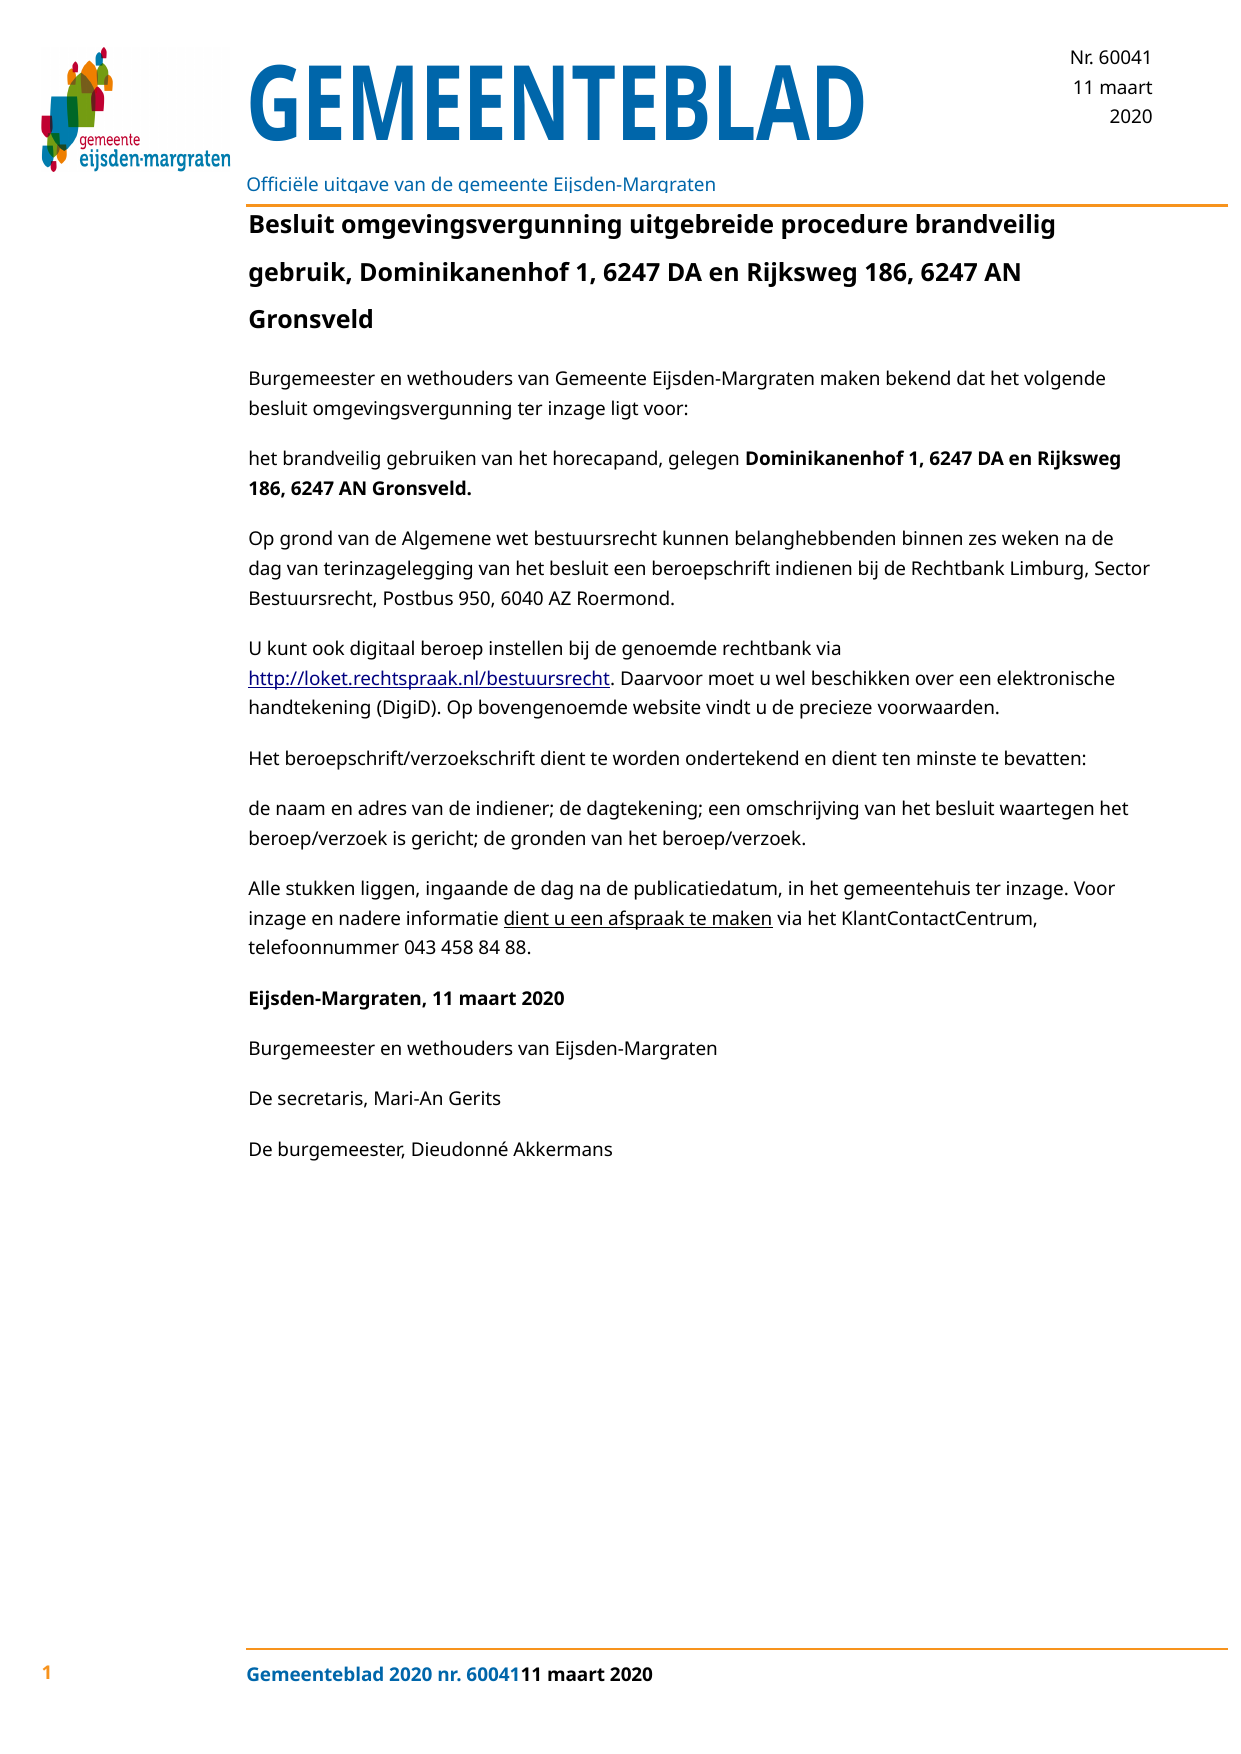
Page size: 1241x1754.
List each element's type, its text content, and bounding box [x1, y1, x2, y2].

text de naam en adres van de indiener; de dagtekening; een omschrijving van het besluit waartegen het beroep/verzoek is gericht; de gronden van het beroep/verzoek. [248, 795, 1152, 850]
text Eijsden-Margraten, 11 maart 2020 [248, 985, 1152, 1010]
text Besluit omgevingsvergunning uitgebreide procedure brandveilig gebruik, Dominikanenhof 1, 6247 DA en Rijksweg 186, 6247 AN Gronsveld [248, 207, 1152, 336]
text Burgemeester en wethouders van Eijsden-Margraten [248, 1035, 1152, 1061]
text Burgemeester en wethouders van Gemeente Eijsden-Margraten maken bekend dat het volgende besluit omgevingsvergunning ter inzage ligt voor: [248, 366, 1152, 421]
text Op grond van de Algemene wet bestuursrecht kunnen belanghebbenden binnen zes weken na de dag van terinzagelegging van het besluit een beroepschrift indienen bij de Rechtbank Limburg, Sector Bestuursrecht, Postbus 950, 6040 AZ Roermond. [248, 526, 1152, 610]
picture [41, 47, 231, 172]
text het brandveilig gebruiken van het horecapand, gelegen Dominikanenhof 1, 6247 DA en Rijksweg 186, 6247 AN Gronsveld. [248, 446, 1152, 501]
text De burgemeester, Dieudonné Akkermans [248, 1136, 1152, 1162]
text De secretaris, Mari-An Gerits [248, 1086, 1152, 1111]
text U kunt ook digitaal beroep instellen bij de genoemde rechtbank via http://loket.rechtspraak.nl/bestuursrecht. Daarvoor moet u wel beschikken over een elektronische handtekening (DigiD). Op bovengenoemde website vindt u de precieze voorwaarden. [248, 635, 1152, 720]
text Het beroepschrift/verzoekschrift dient te worden ondertekend en dient ten minste te bevatten: [248, 745, 1152, 770]
text Alle stukken liggen, ingaande de dag na de publicatiedatum, in het gemeentehuis ter inzage. Voor inzage en nadere informatie dient u een afspraak te maken via het KlantContactCentrum, telefoonnummer 043 458 84 88. [248, 875, 1152, 960]
